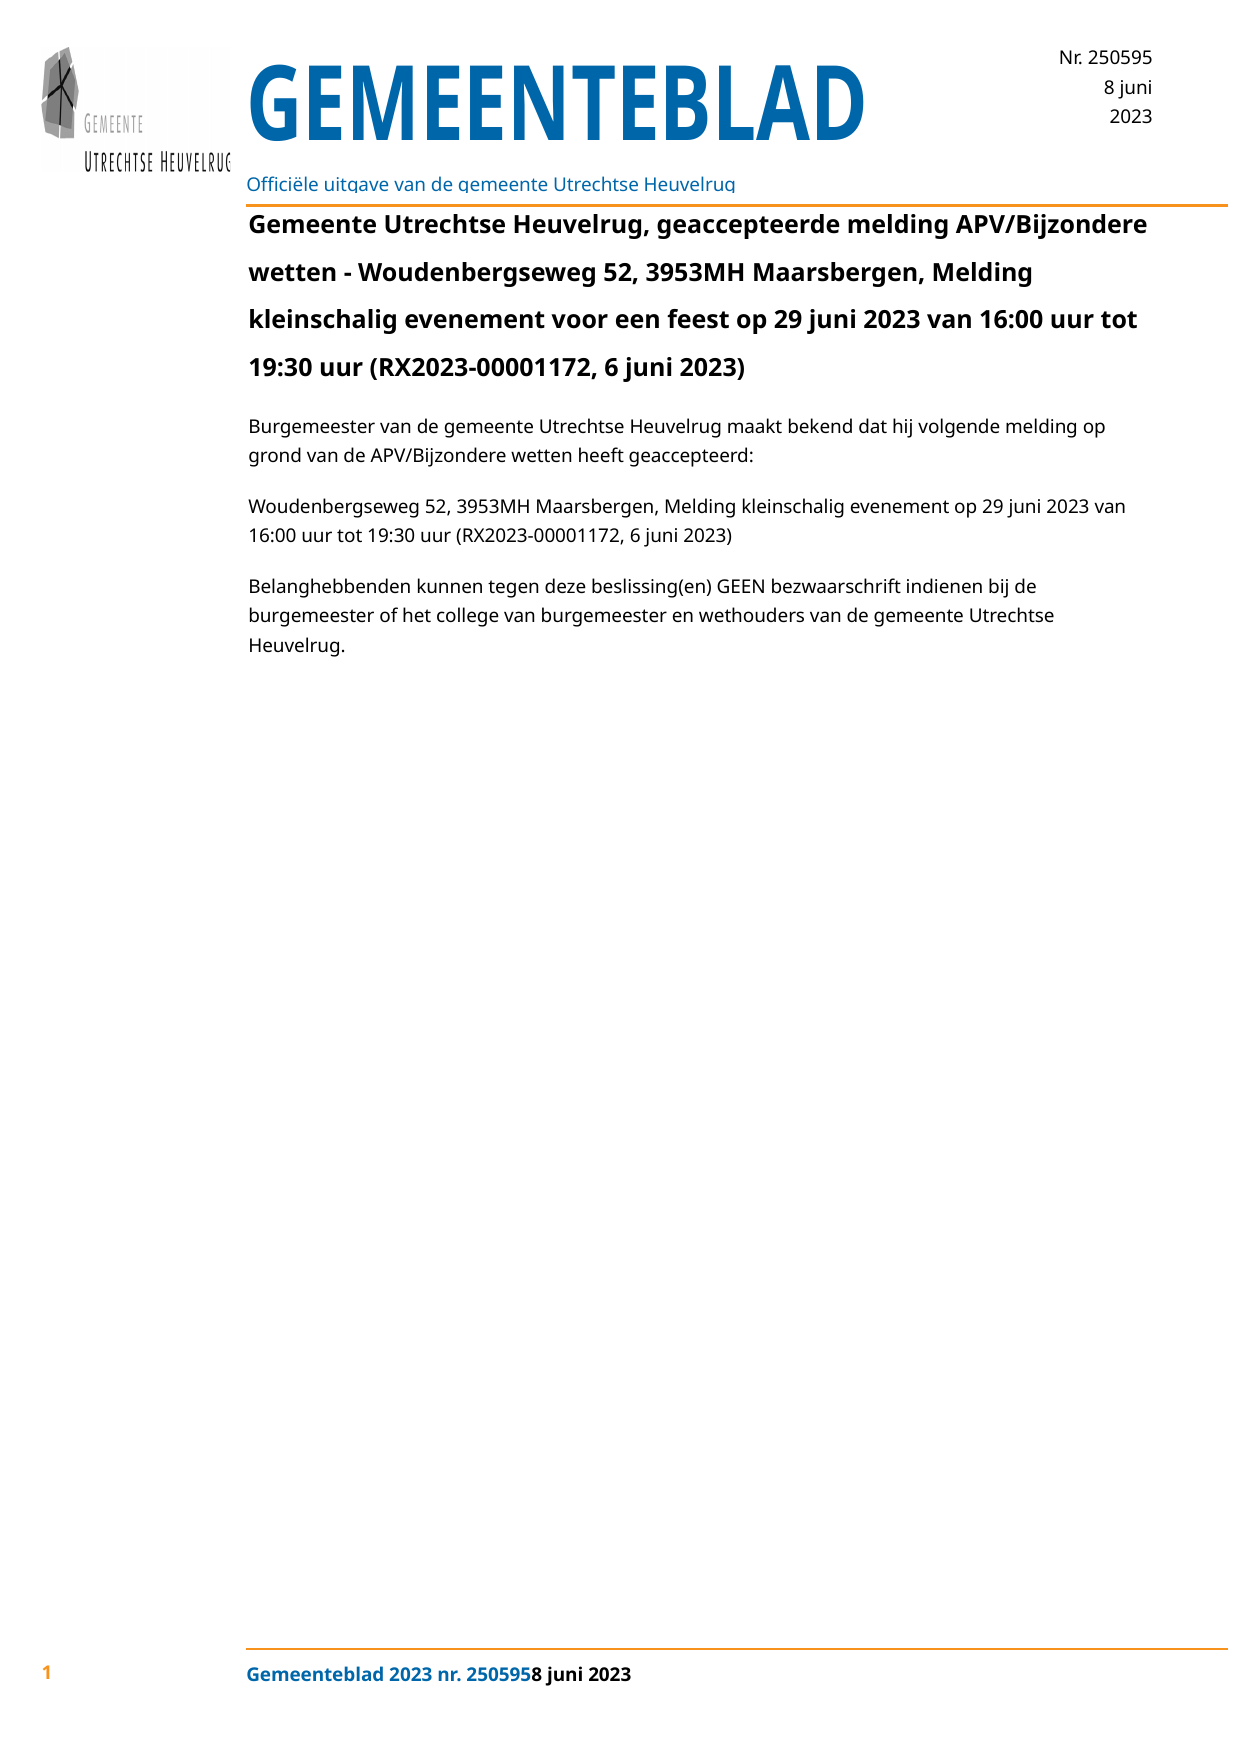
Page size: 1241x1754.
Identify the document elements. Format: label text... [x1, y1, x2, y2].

text Belanghebbenden kunnen tegen deze beslissing(en) GEEN bezwaarschrift indienen bij de burgemeester of het college van burgemeester en wethouders van de gemeente Utrechtse Heuvelrug. [248, 573, 1152, 658]
text Gemeente Utrechtse Heuvelrug, geaccepteerde melding APV/Bijzondere wetten - Woudenbergseweg 52, 3953MH Maarsbergen, Melding kleinschalig evenement voor een feest op 29 juni 2023 van 16:00 uur tot 19:30 uur (RX2023-00001172, 6 juni 2023) [248, 207, 1152, 384]
text Woudenbergseweg 52, 3953MH Maarsbergen, Melding kleinschalig evenement op 29 juni 2023 van 16:00 uur tot 19:30 uur (RX2023-00001172, 6 juni 2023) [248, 493, 1152, 548]
picture [41, 47, 231, 172]
text Burgemeester van de gemeente Utrechtse Heuvelrug maakt bekend dat hij volgende melding op grond van de APV/Bijzondere wetten heeft geaccepteerd: [248, 413, 1152, 468]
